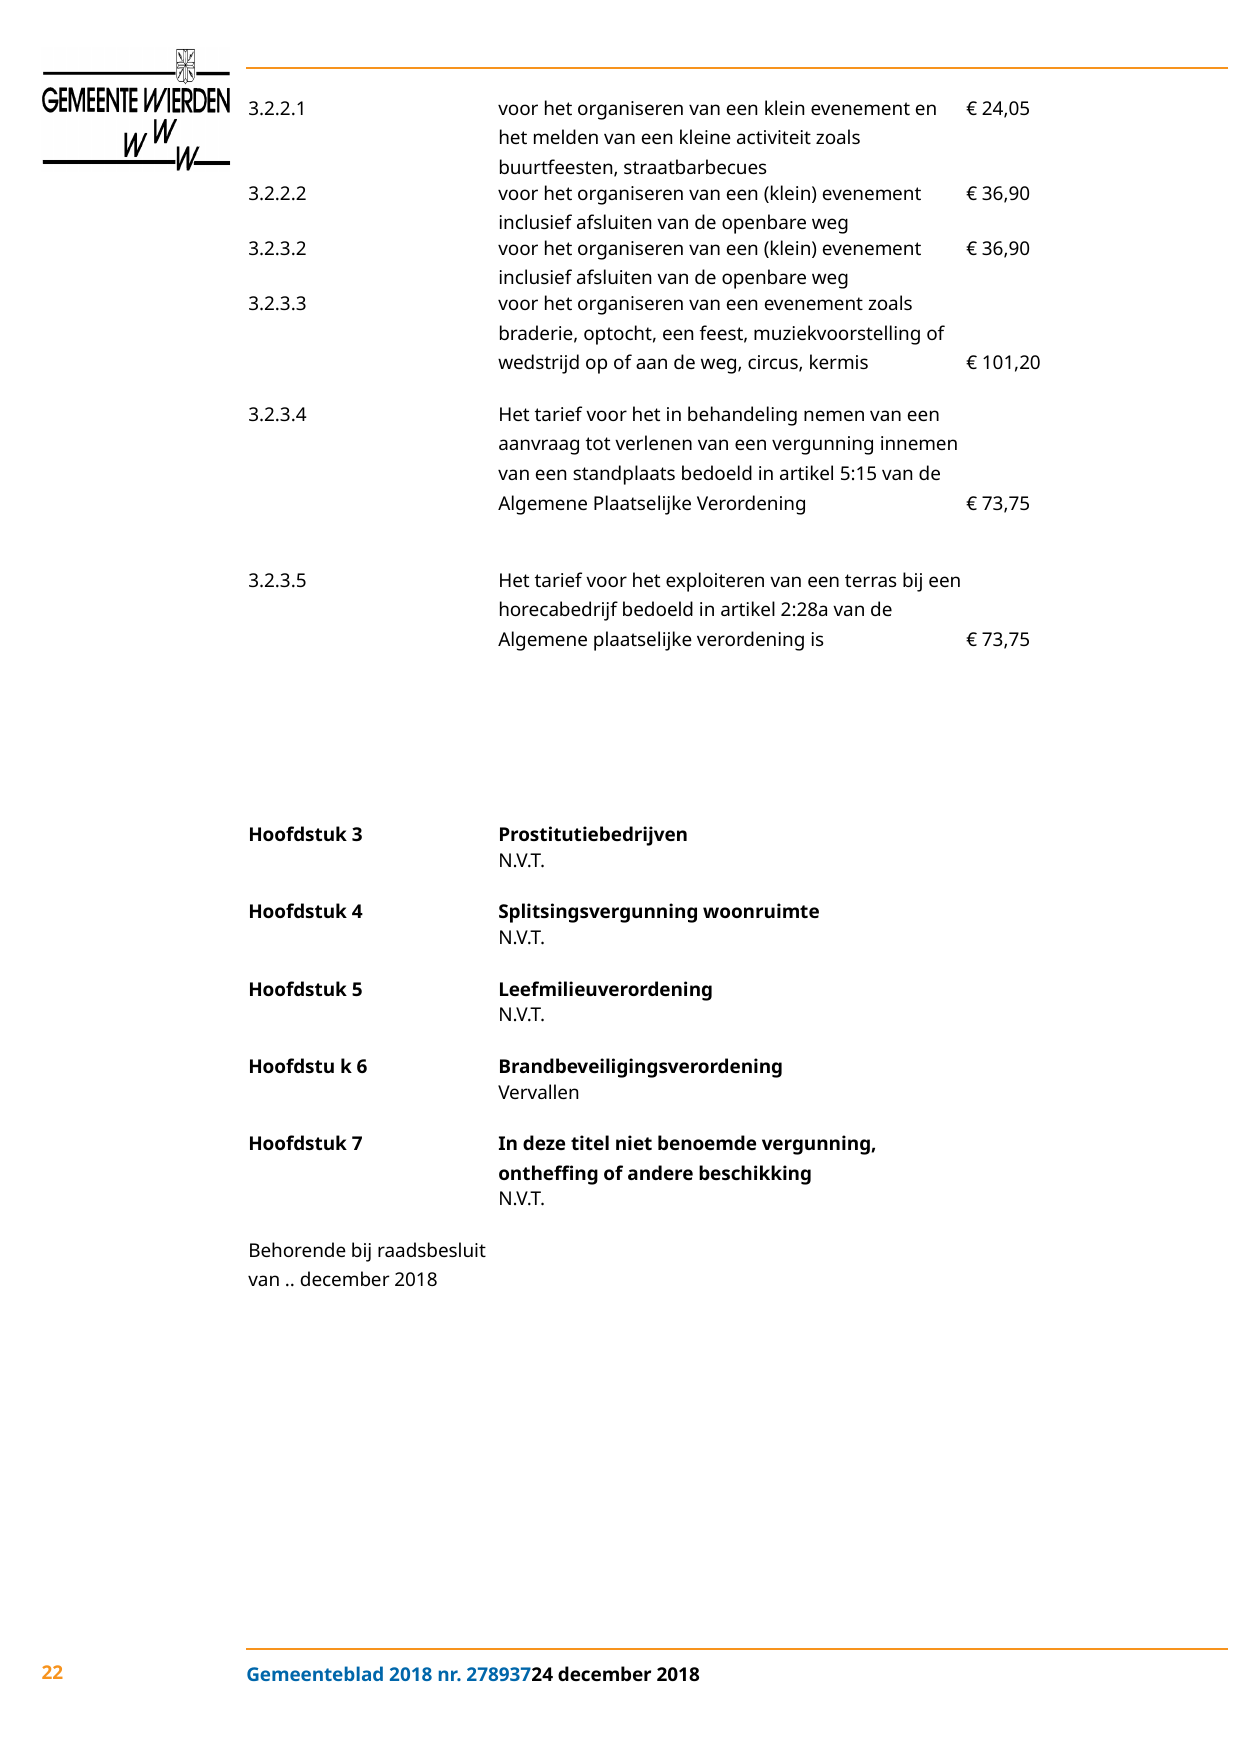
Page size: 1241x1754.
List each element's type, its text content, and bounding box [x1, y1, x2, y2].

table_cell voor het organiseren van een (klein) evenement inclusief afsluiten van de openbare weg [498, 180, 966, 235]
table_cell Splitsingsvergunning woonruimte [498, 899, 966, 924]
table_cell [966, 873, 1152, 899]
table_cell [498, 950, 966, 976]
table_cell [248, 1002, 498, 1027]
table_cell 3.2.2.2 [248, 180, 498, 235]
table_cell € 36,90 [966, 180, 1152, 235]
table_cell € 73,75 [966, 567, 1152, 652]
table_cell [966, 1028, 1152, 1053]
table_cell [498, 515, 966, 541]
table_cell N.V.T. [498, 925, 966, 950]
table_cell [966, 976, 1152, 1002]
table_cell [498, 1211, 966, 1237]
table_cell voor het organiseren van een (klein) evenement inclusief afsluiten van de openbare weg [498, 235, 966, 290]
table_cell [248, 652, 498, 707]
table_cell N.V.T. [498, 847, 966, 873]
table_cell [966, 1053, 1152, 1079]
table_cell 3.2.3.3 [248, 290, 498, 375]
table_cell In deze titel niet benoemde vergunning, ontheffing of andere beschikking [498, 1130, 966, 1186]
table_cell voor het organiseren van een klein evenement en het melden van een kleine activiteit zoals buurtfeesten, straatbarbecues [498, 95, 966, 180]
table_cell Hoofdstuk 7 [248, 1130, 498, 1186]
table_cell [248, 847, 498, 873]
table_cell 3.2.3.2 [248, 235, 498, 290]
table_cell [966, 847, 1152, 873]
table_cell Brandbeveiligingsverordening [498, 1053, 966, 1079]
table_cell [498, 541, 966, 567]
table_cell 3.2.3.5 [248, 567, 498, 652]
table_cell [498, 1293, 966, 1318]
table_cell [498, 1028, 966, 1053]
table_cell Behorende bij raadsbesluit van .. december 2018 [248, 1237, 498, 1292]
table_cell [498, 652, 966, 707]
table_cell [966, 515, 1152, 541]
table_cell [966, 899, 1152, 924]
table_cell [966, 733, 1152, 847]
table_cell [248, 950, 498, 976]
table_cell € 24,05 [966, 95, 1152, 180]
table_cell [248, 873, 498, 899]
table_cell 3.2.3.4 [248, 401, 498, 515]
table_cell [966, 1293, 1152, 1318]
table_cell [248, 925, 498, 950]
table_cell [498, 873, 966, 899]
table_cell [248, 375, 498, 401]
picture [41, 47, 231, 172]
table_cell € 101,20 [966, 290, 1152, 375]
table_cell Vervallen [498, 1079, 966, 1104]
table_cell [248, 1079, 498, 1104]
table_cell [248, 1028, 498, 1053]
table_cell [498, 375, 966, 401]
table_cell [966, 541, 1152, 567]
table_cell voor het organiseren van een evenement zoals braderie, optocht, een feest, muziekvoorstelling of wedstrijd op of aan de weg, circus, kermis [498, 290, 966, 375]
table_cell Hoofdstuk 5 [248, 976, 498, 1002]
table_cell [966, 950, 1152, 976]
table_cell Prostitutiebedrijven [498, 733, 966, 847]
table_cell [498, 1237, 966, 1292]
table_cell [248, 1105, 498, 1130]
table_cell [966, 1105, 1152, 1130]
table_cell [966, 1079, 1152, 1104]
table_cell [966, 707, 1152, 733]
table_cell N.V.T. [498, 1002, 966, 1027]
table_cell [966, 1237, 1152, 1292]
table_cell Het tarief voor het exploiteren van een terras bij een horecabedrijf bedoeld in artikel 2:28a van de Algemene plaatselijke verordening is [498, 567, 966, 652]
table_cell [498, 707, 966, 733]
table_cell [248, 1211, 498, 1237]
table_cell € 36,90 [966, 235, 1152, 290]
table_cell 3.2.2.1 [248, 95, 498, 180]
table_cell [966, 1186, 1152, 1211]
table_cell Hoofdstuk 3 [248, 733, 498, 847]
table_cell Leefmilieuverordening [498, 976, 966, 1002]
table_cell € 73,75 [966, 401, 1152, 515]
table_cell [248, 707, 498, 733]
table_cell [248, 1186, 498, 1211]
table_cell [248, 515, 498, 541]
table_cell Hoofdstuk 4 [248, 899, 498, 924]
table_cell [966, 375, 1152, 401]
table_cell [248, 541, 498, 567]
table_cell [498, 1105, 966, 1130]
table_cell [966, 1211, 1152, 1237]
table_cell [966, 925, 1152, 950]
table_cell Hoofdstu k 6 [248, 1053, 498, 1079]
table_cell N.V.T. [498, 1186, 966, 1211]
table_cell [248, 1293, 498, 1318]
table_cell [966, 652, 1152, 707]
table_cell [966, 1002, 1152, 1027]
table_cell Het tarief voor het in behandeling nemen van een aanvraag tot verlenen van een vergunning innemen van een standplaats bedoeld in artikel 5:15 van de Algemene Plaatselijke Verordening [498, 401, 966, 515]
table_cell [966, 1130, 1152, 1186]
